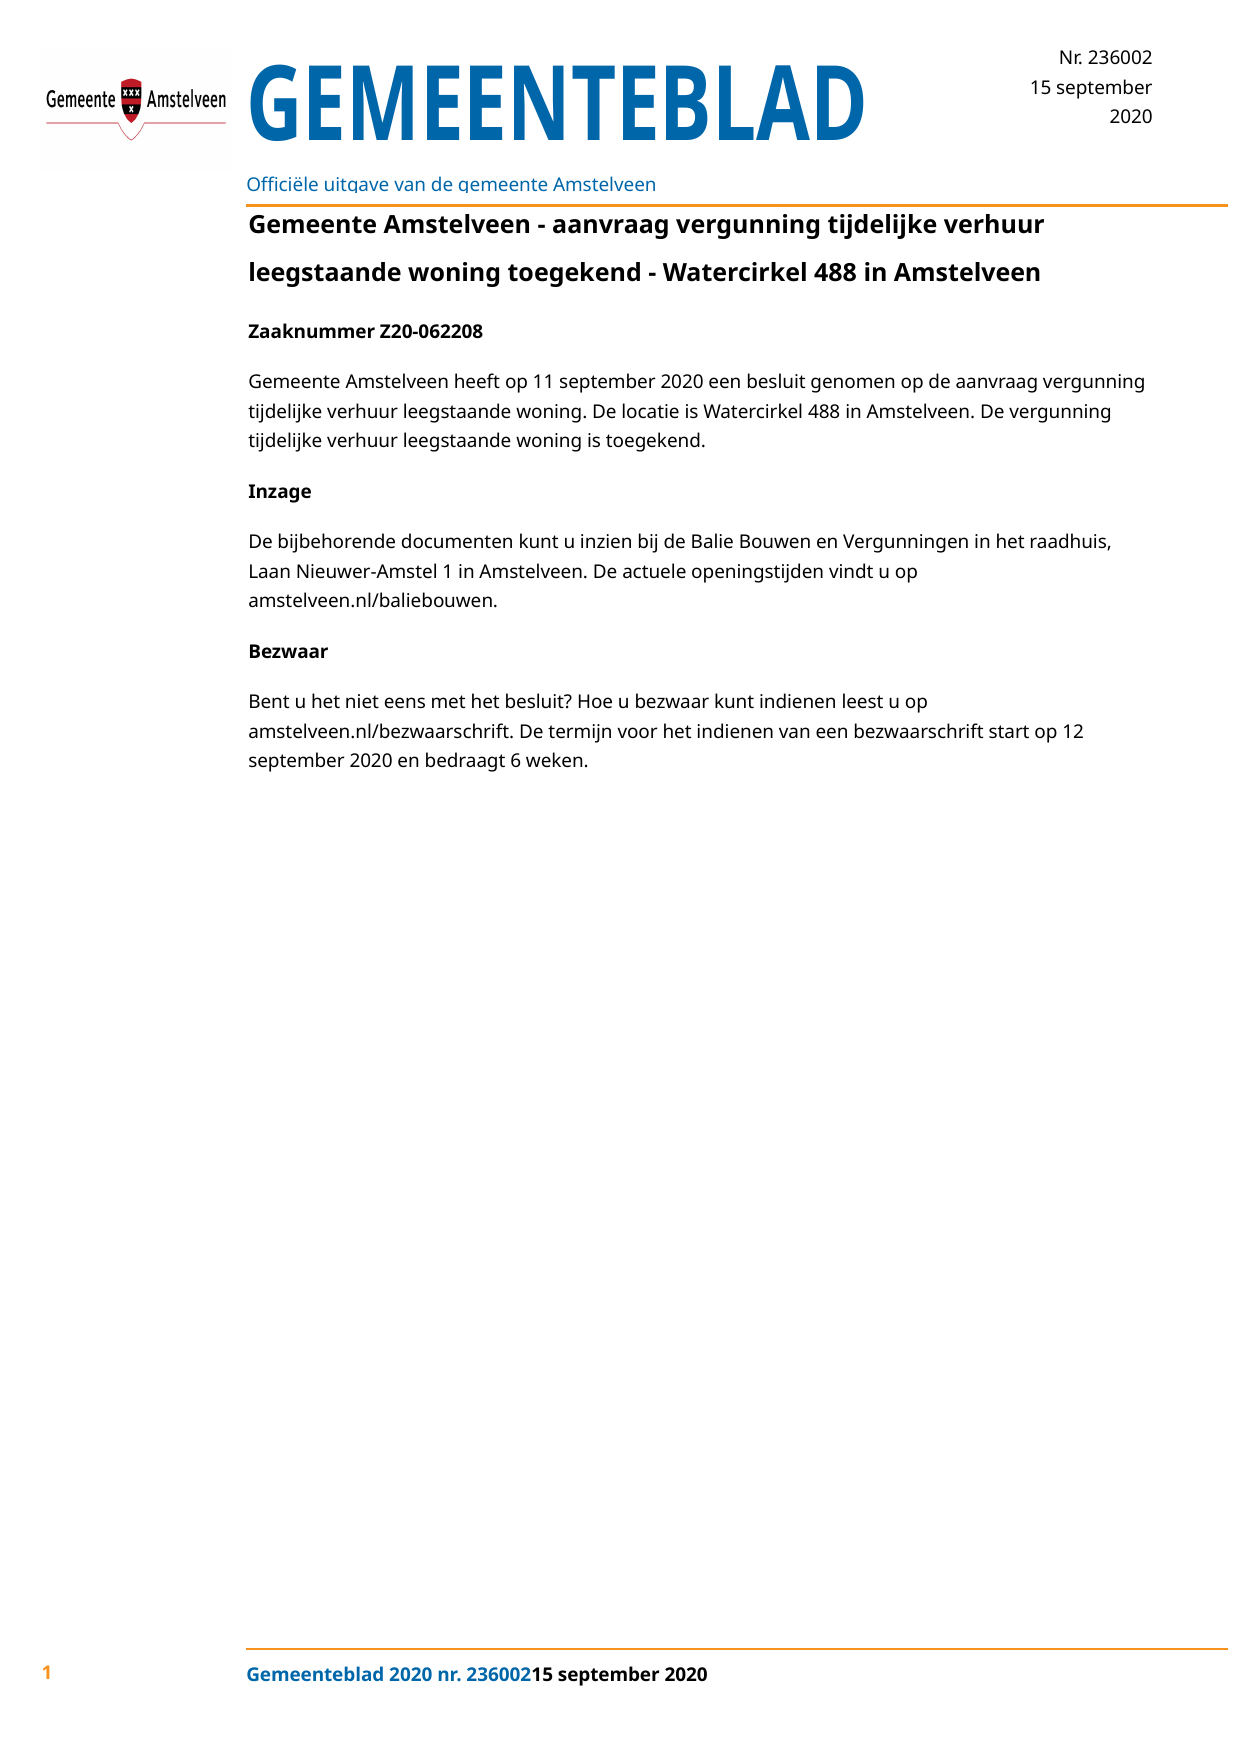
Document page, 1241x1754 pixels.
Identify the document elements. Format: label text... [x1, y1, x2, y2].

text Bent u het niet eens met het besluit? Hoe u bezwaar kunt indienen leest u op amstelveen.nl/bezwaarschrift. De termijn voor het indienen van een bezwaarschrift start op 12 september 2020 en bedraagt 6 weken. [248, 688, 1152, 773]
text De bijbehorende documenten kunt u inzien bij de Balie Bouwen en Vergunningen in het raadhuis, Laan Nieuwer-Amstel 1 in Amstelveen. De actuele openingstijden vindt u op amstelveen.nl/baliebouwen. [248, 528, 1152, 613]
text Gemeente Amstelveen heeft op 11 september 2020 een besluit genomen op de aanvraag vergunning tijdelijke verhuur leegstaande woning. De locatie is Watercirkel 488 in Amstelveen. De vergunning tijdelijke verhuur leegstaande woning is toegekend. [248, 368, 1152, 453]
text Bezwaar [248, 638, 1152, 664]
text Gemeente Amstelveen - aanvraag vergunning tijdelijke verhuur leegstaande woning toegekend - Watercirkel 488 in Amstelveen [248, 207, 1152, 288]
picture [41, 47, 231, 172]
text Inzage [248, 478, 1152, 504]
text Zaaknummer Z20-062208 [248, 318, 1152, 344]
